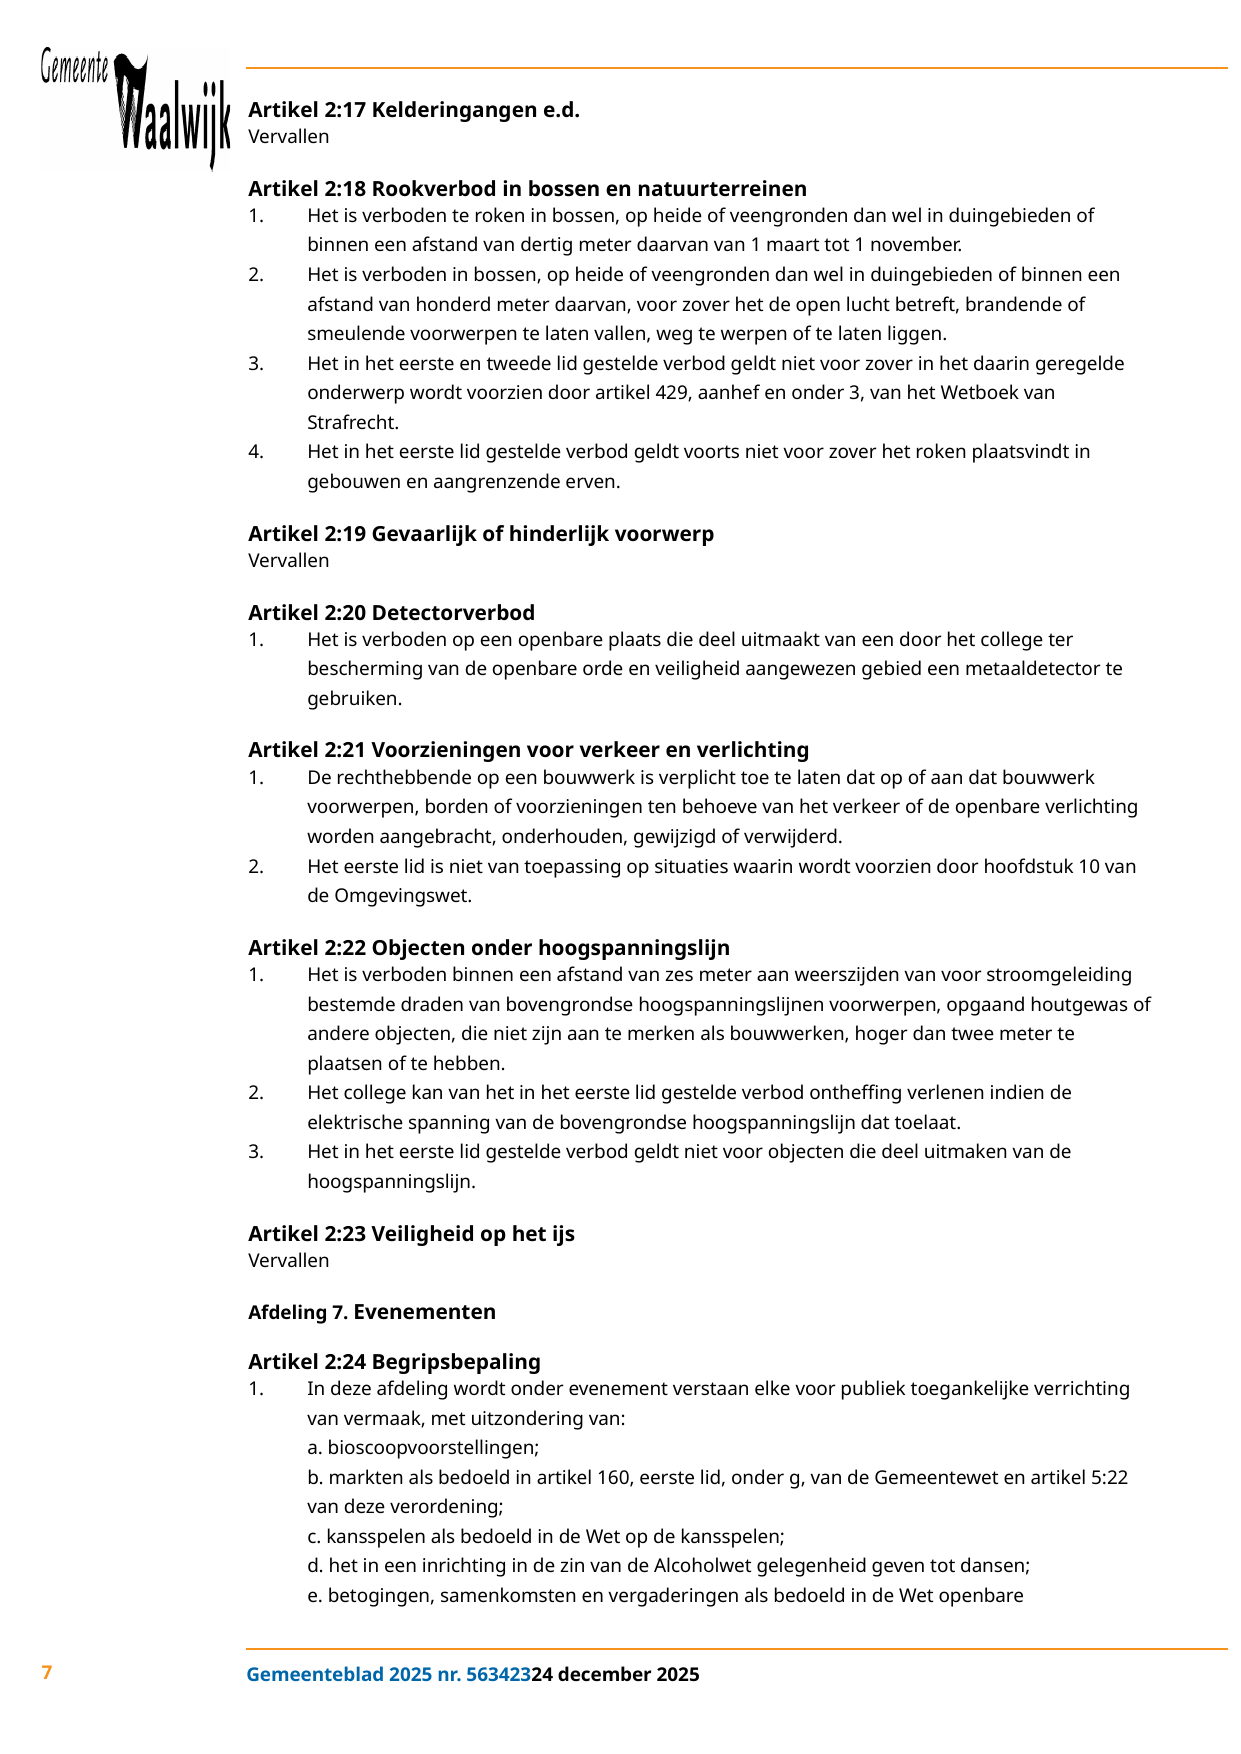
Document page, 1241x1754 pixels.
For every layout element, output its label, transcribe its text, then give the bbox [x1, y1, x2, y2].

text Vervallen [248, 547, 1152, 573]
text Artikel 2:24 Begripsbepaling [248, 1347, 1152, 1375]
list c. kansspelen als bedoeld in de Wet op de kansspelen; [248, 1523, 1152, 1549]
text Artikel 2:18 Rookverbod in bossen en natuurterreinen [248, 174, 1152, 202]
text Afdeling 7. Evenementen [248, 1297, 1152, 1326]
text Vervallen [248, 1247, 1152, 1273]
list b. markten als bedoeld in artikel 160, eerste lid, onder g, van de Gemeentewet en artikel 5:22 van deze verordening; [248, 1464, 1152, 1519]
text Artikel 2:17 Kelderingangen e.d. [248, 95, 1152, 123]
list Het in het eerste en tweede lid gestelde verbod geldt niet voor zover in het daarin geregelde onderwerp wordt voorzien door artikel 429, aanhef en onder 3, van het Wetboek van Strafrecht. [248, 350, 1152, 435]
text Artikel 2:23 Veiligheid op het ijs [248, 1219, 1152, 1247]
text Vervallen [248, 123, 1152, 149]
list a. bioscoopvoorstellingen; [248, 1434, 1152, 1460]
list Het is verboden op een openbare plaats die deel uitmaakt van een door het college ter bescherming van de openbare orde en veiligheid aangewezen gebied een metaaldetector te gebruiken. [248, 626, 1152, 711]
list d. het in een inrichting in de zin van de Alcoholwet gelegenheid geven tot dansen; [248, 1553, 1152, 1578]
list Het college kan van het in het eerste lid gestelde verbod ontheffing verlenen indien de elektrische spanning van de bovengrondse hoogspanningslijn dat toelaat. [248, 1079, 1152, 1135]
list Het in het eerste lid gestelde verbod geldt voorts niet voor zover het roken plaatsvindt in gebouwen en aangrenzende erven. [248, 439, 1152, 494]
list In deze afdeling wordt onder evenement verstaan elke voor publiek toegankelijke verrichting van vermaak, met uitzondering van: [248, 1375, 1152, 1431]
text Artikel 2:22 Objecten onder hoogspanningslijn [248, 933, 1152, 961]
text Artikel 2:20 Detectorverbod [248, 598, 1152, 626]
list Het is verboden binnen een afstand van zes meter aan weerszijden van voor stroomgeleiding bestemde draden van bovengrondse hoogspanningslijnen voorwerpen, opgaand houtgewas of andere objecten, die niet zijn aan te merken als bouwwerken, hoger dan twee meter te plaatsen of te hebben. [248, 961, 1152, 1076]
text Artikel 2:19 Gevaarlijk of hinderlijk voorwerp [248, 519, 1152, 547]
list De rechthebbende op een bouwwerk is verplicht toe te laten dat op of aan dat bouwwerk voorwerpen, borden of voorzieningen ten behoeve van het verkeer of de openbare verlichting worden aangebracht, onderhouden, gewijzigd of verwijderd. [248, 764, 1152, 849]
list Het is verboden te roken in bossen, op heide of veengronden dan wel in duingebieden of binnen een afstand van dertig meter daarvan van 1 maart tot 1 november. [248, 202, 1152, 257]
list Het eerste lid is niet van toepassing op situaties waarin wordt voorzien door hoofdstuk 10 van de Omgevingswet. [248, 853, 1152, 908]
list Het in het eerste lid gestelde verbod geldt niet voor objecten die deel uitmaken van de hoogspanningslijn. [248, 1139, 1152, 1194]
text Artikel 2:21 Voorzieningen voor verkeer en verlichting [248, 736, 1152, 764]
list Het is verboden in bossen, op heide of veengronden dan wel in duingebieden of binnen een afstand van honderd meter daarvan, voor zover het de open lucht betreft, brandende of smeulende voorwerpen te laten vallen, weg te werpen of te laten liggen. [248, 261, 1152, 346]
list e. betogingen, samenkomsten en vergaderingen als bedoeld in de Wet openbare [248, 1582, 1152, 1608]
picture [41, 47, 231, 172]
